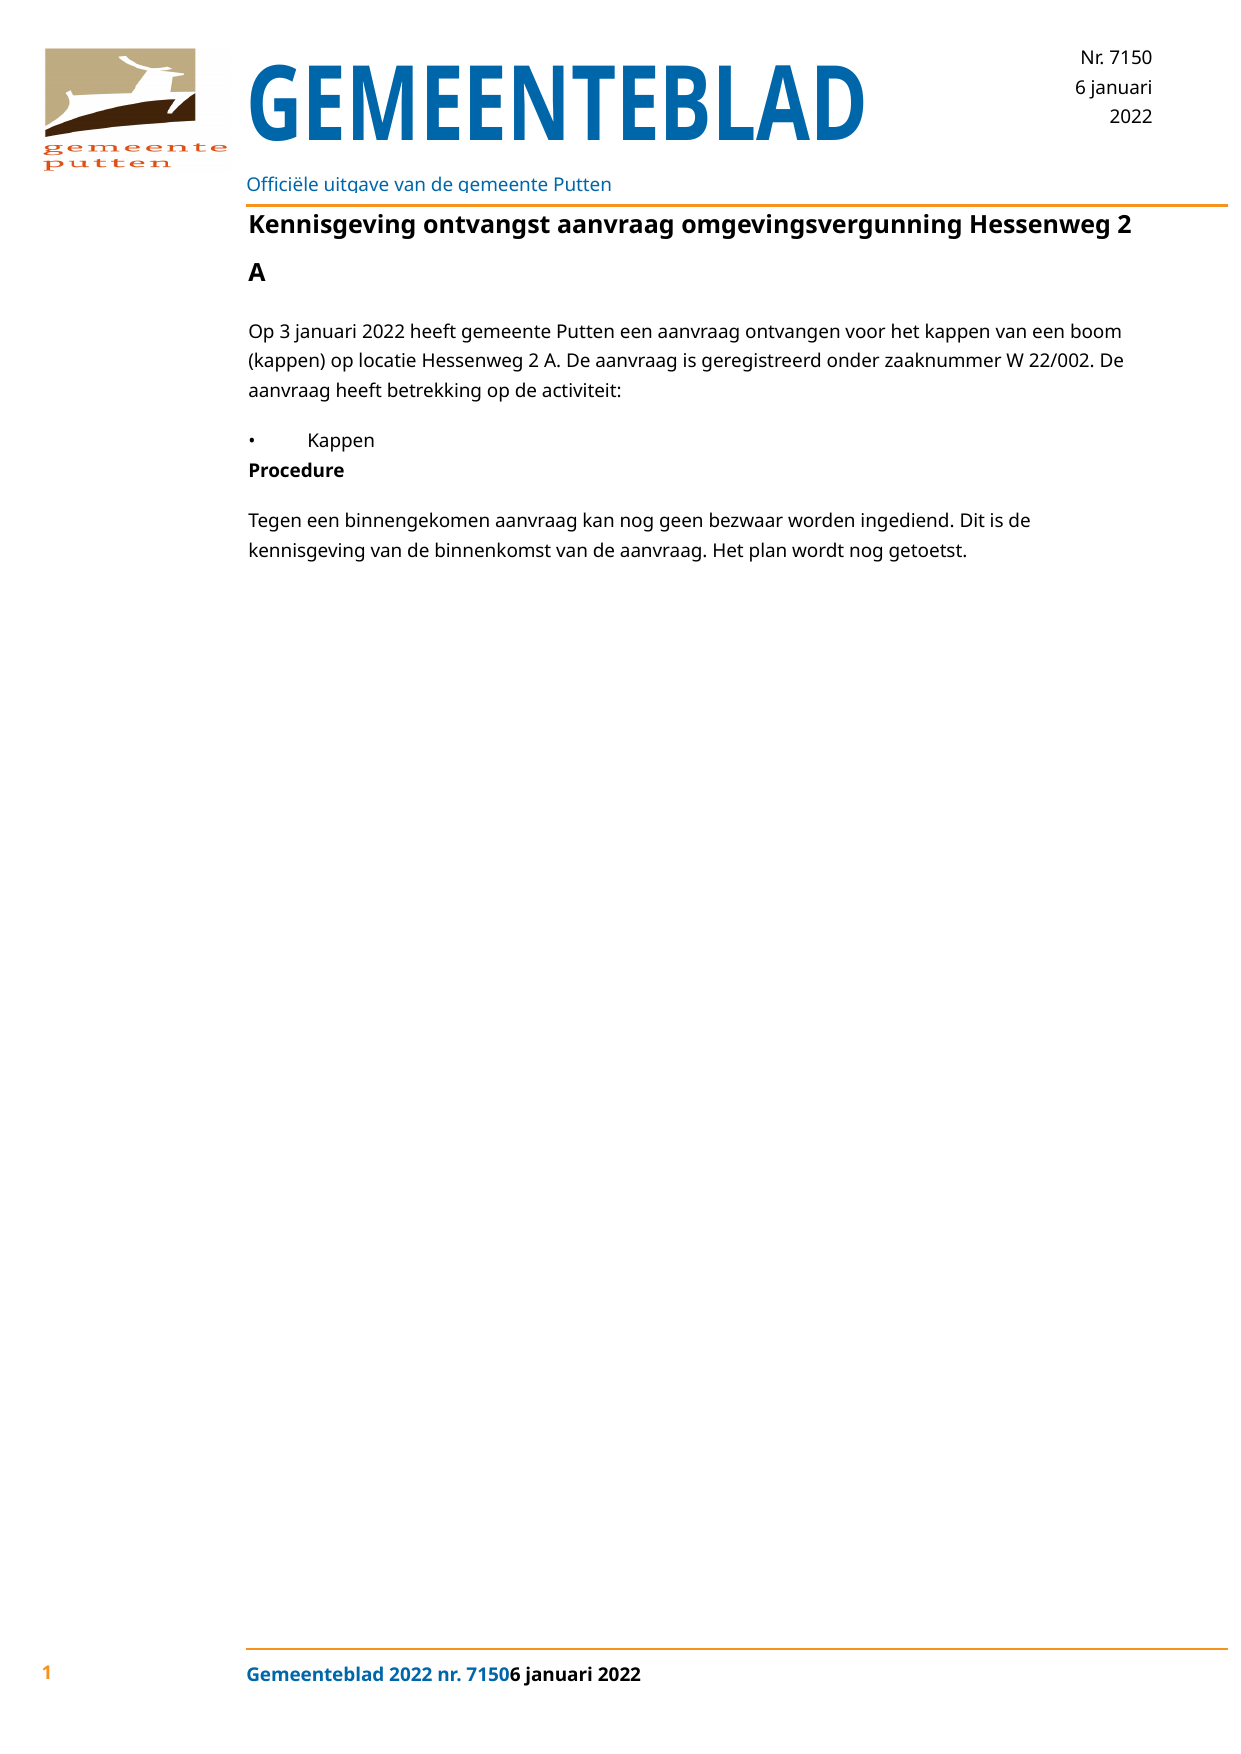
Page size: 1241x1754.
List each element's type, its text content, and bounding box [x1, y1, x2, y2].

text Procedure [248, 457, 1152, 483]
text Op 3 januari 2022 heeft gemeente Putten een aanvraag ontvangen voor het kappen van een boom (kappen) op locatie Hessenweg 2 A. De aanvraag is geregistreerd onder zaaknummer W 22/002. De aanvraag heeft betrekking op de activiteit: [248, 318, 1152, 403]
text Tegen een binnengekomen aanvraag kan nog geen bezwaar worden ingediend. Dit is de kennisgeving van de binnenkomst van de aanvraag. Het plan wordt nog getoetst. [248, 507, 1152, 563]
text Kennisgeving ontvangst aanvraag omgevingsvergunning Hessenweg 2 A [248, 207, 1152, 288]
picture [41, 47, 231, 172]
list Kappen [248, 427, 1152, 453]
